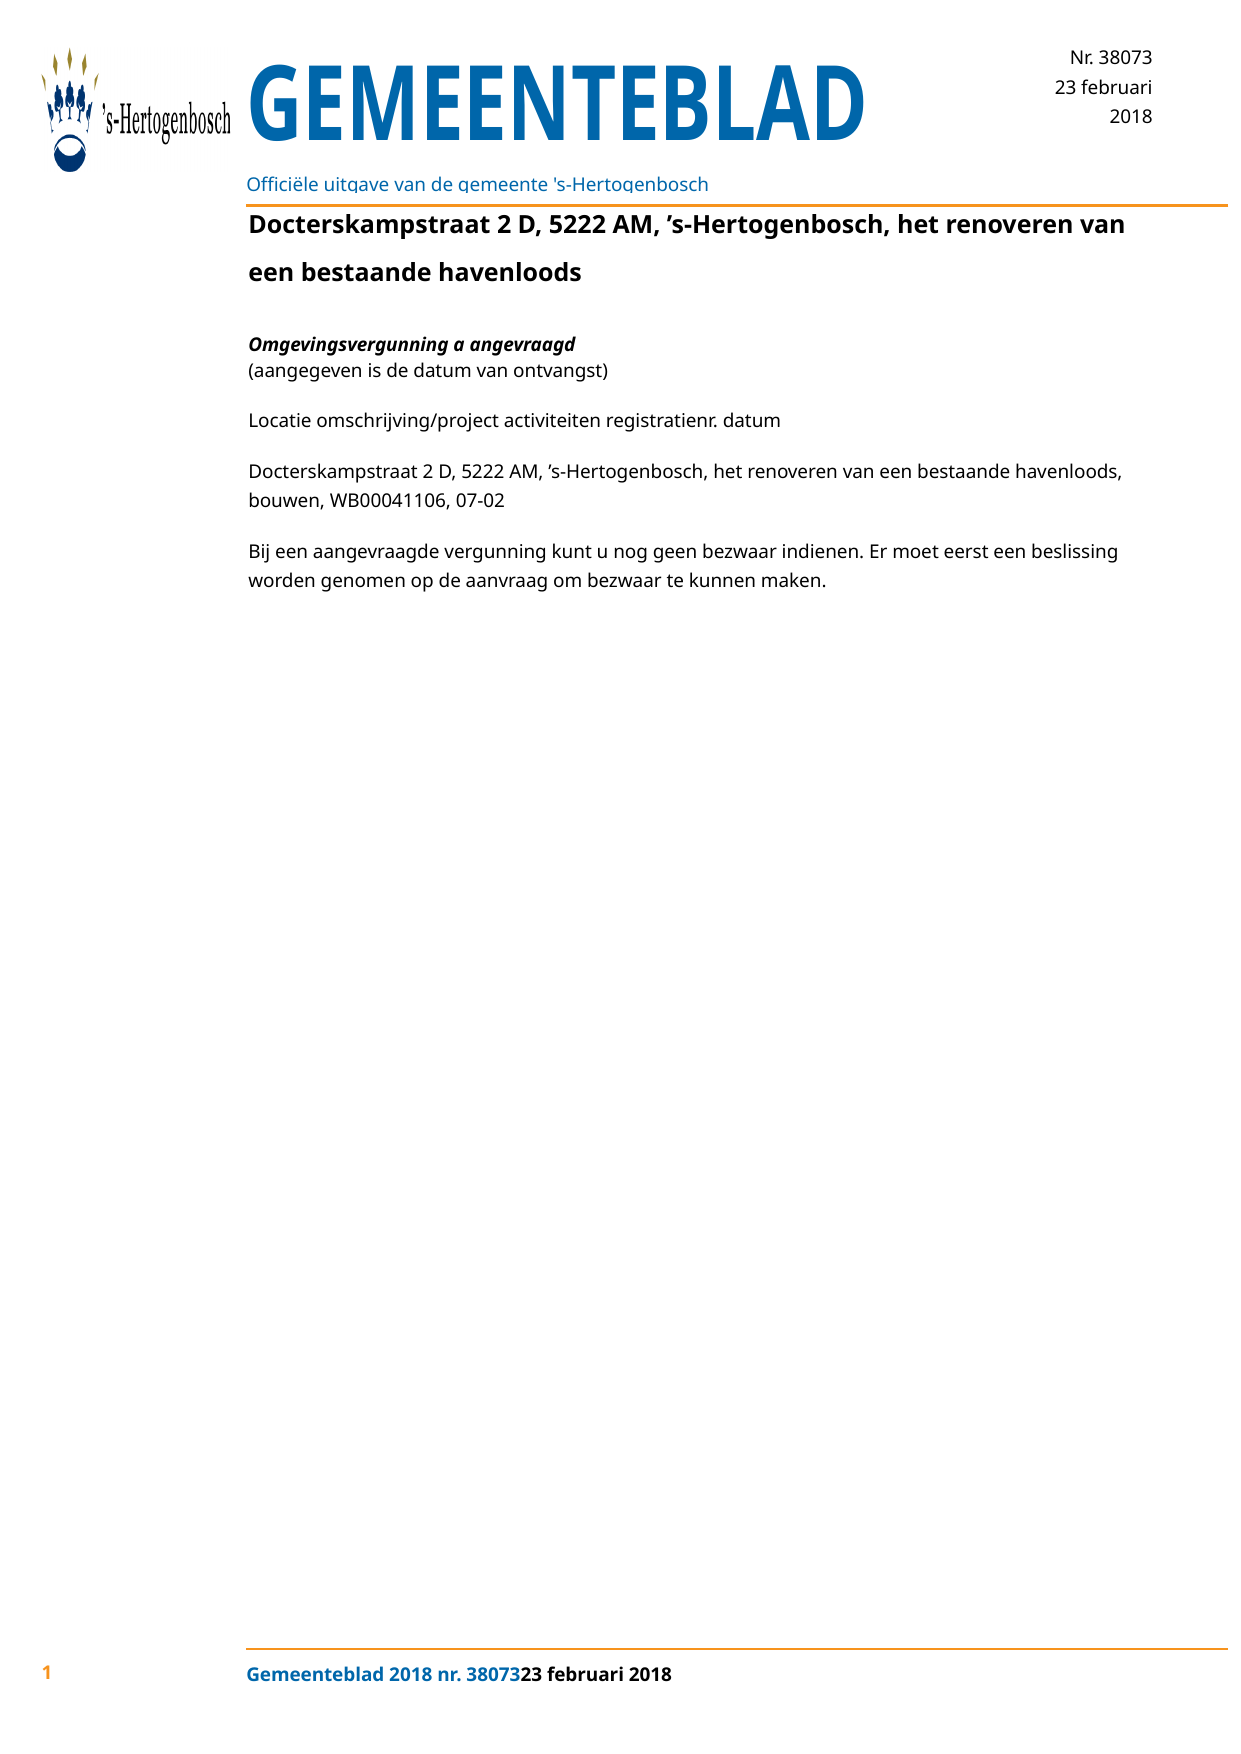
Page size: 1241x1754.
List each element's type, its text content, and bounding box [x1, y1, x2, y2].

text (aangegeven is de datum van ontvangst) [248, 357, 1152, 383]
text Docterskampstraat 2 D, 5222 AM, ’s-Hertogenbosch, het renoveren van een bestaande havenloods, bouwen, WB00041106, 07-02 [248, 458, 1152, 513]
text Docterskampstraat 2 D, 5222 AM, ’s-Hertogenbosch, het renoveren van een bestaande havenloods [248, 207, 1152, 288]
text Omgevingsvergunning a angevraagd [248, 331, 1152, 357]
text Locatie omschrijving/project activiteiten registratienr. datum [248, 408, 1152, 433]
text Bij een aangevraagde vergunning kunt u nog geen bezwaar indienen. Er moet eerst een beslissing worden genomen op de aanvraag om bezwaar te kunnen maken. [248, 538, 1152, 593]
picture [41, 47, 231, 172]
